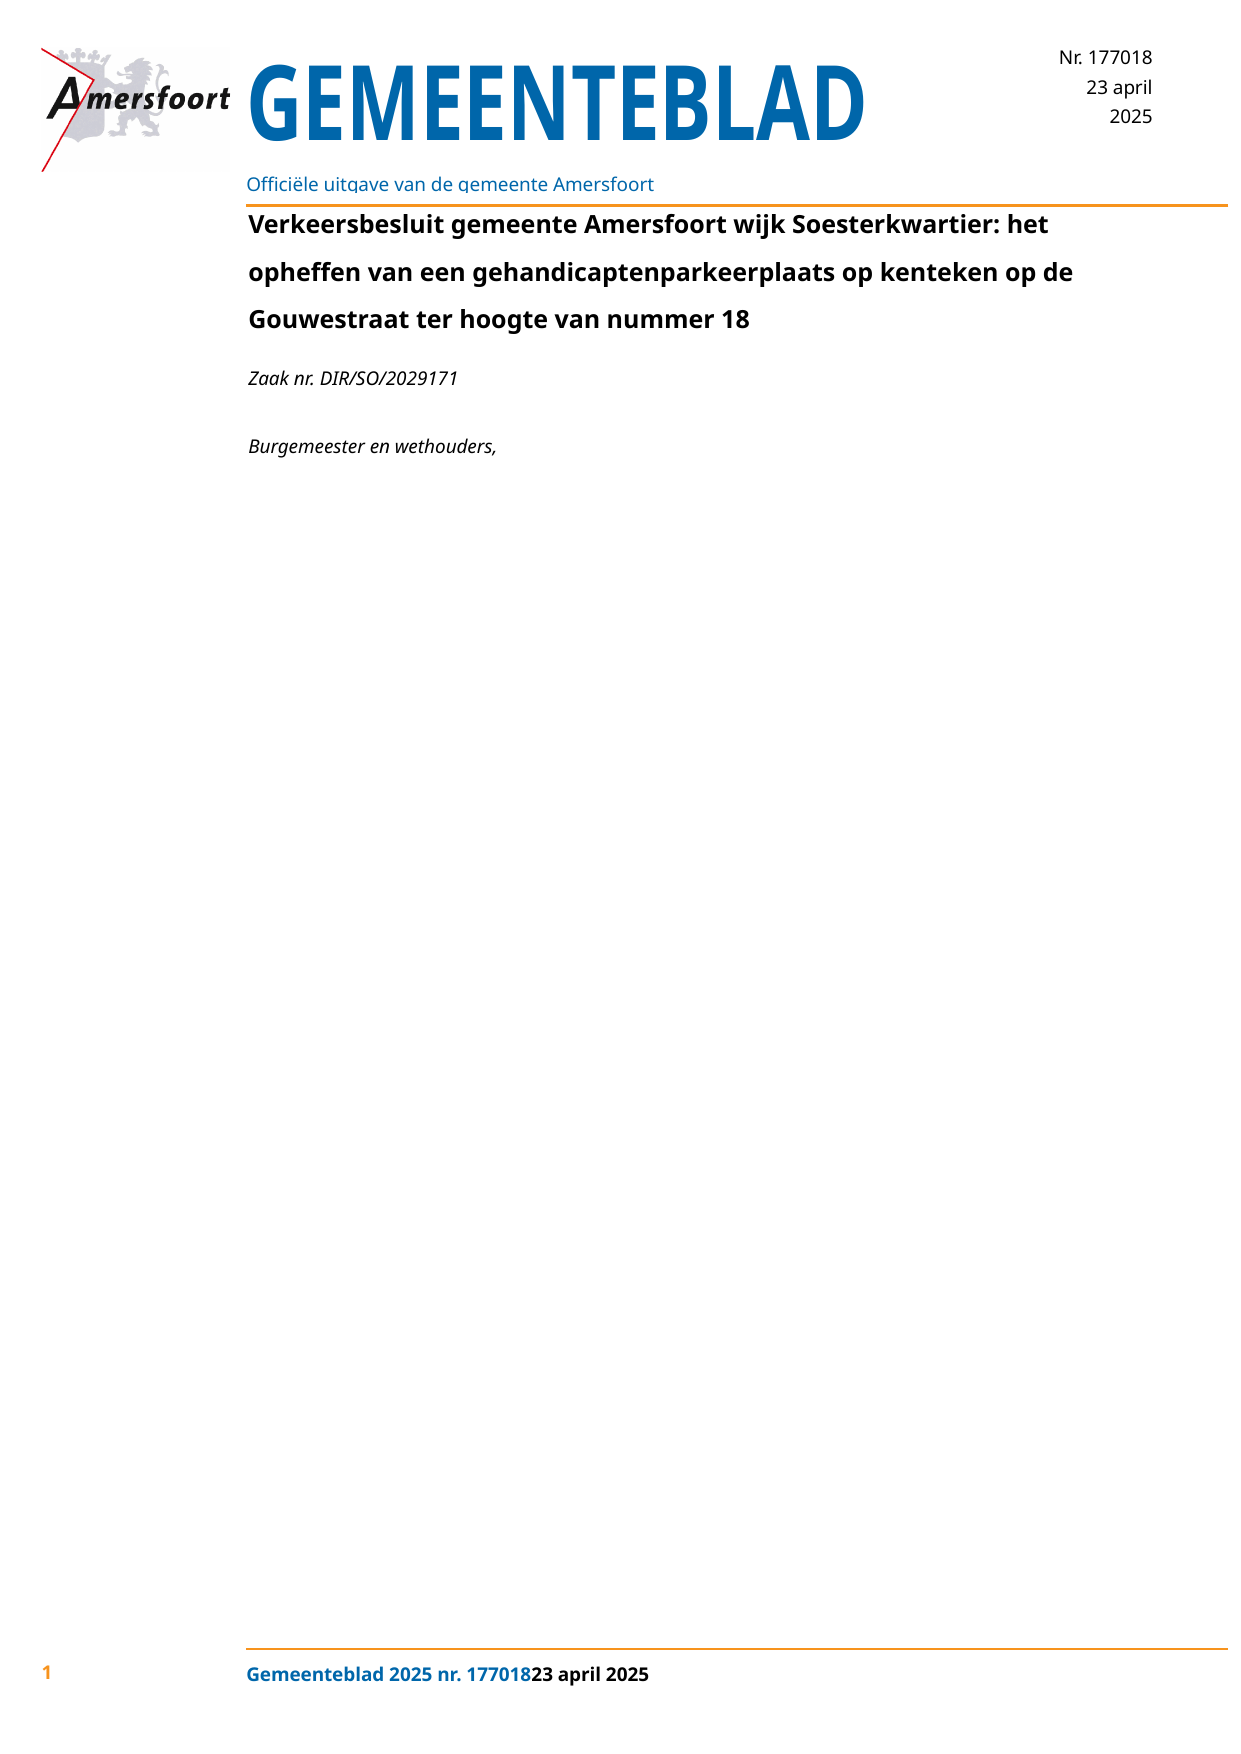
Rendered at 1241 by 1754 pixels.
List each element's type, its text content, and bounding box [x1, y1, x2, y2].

text Zaak nr. DIR/SO/2029171 [248, 366, 1152, 391]
picture [41, 47, 231, 172]
text Burgemeester en wethouders, [248, 433, 1152, 459]
text Verkeersbesluit gemeente Amersfoort wijk Soesterkwartier: het opheffen van een gehandicaptenparkeerplaats op kenteken op de Gouwestraat ter hoogte van nummer 18 [248, 207, 1152, 336]
